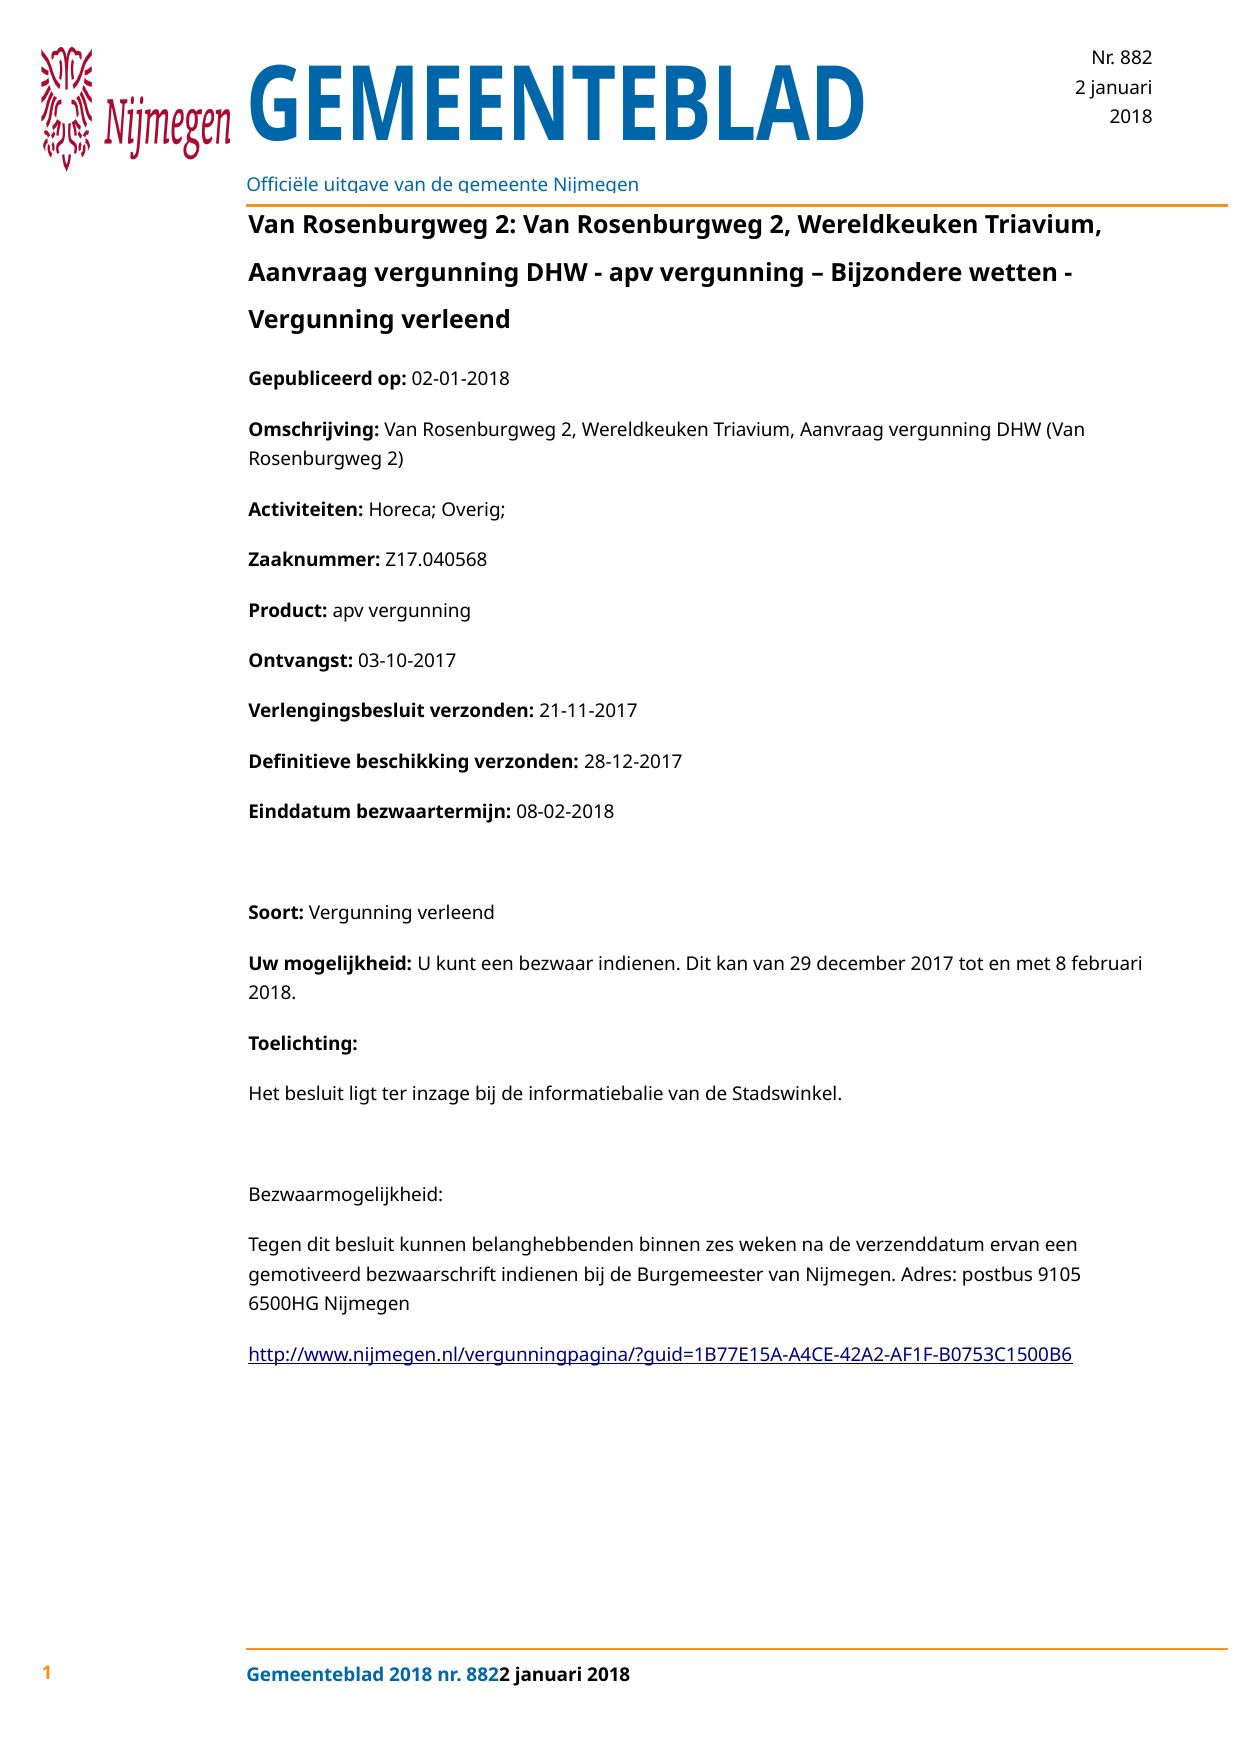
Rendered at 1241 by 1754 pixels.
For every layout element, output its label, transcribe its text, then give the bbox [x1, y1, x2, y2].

text Verlengingsbesluit verzonden: 21-11-2017 [248, 698, 1152, 723]
text Bezwaarmogelijkheid: [248, 1181, 1152, 1207]
text http://www.nijmegen.nl/vergunningpagina/?guid=1B77E15A-A4CE-42A2-AF1F-B0753C1500B6 [248, 1341, 1152, 1367]
text Omschrijving: Van Rosenburgweg 2, Wereldkeuken Triavium, Aanvraag vergunning DHW (Van Rosenburgweg 2) [248, 416, 1152, 471]
text Van Rosenburgweg 2: Van Rosenburgweg 2, Wereldkeuken Triavium, Aanvraag vergunning DHW - apv vergunning – Bijzondere wetten - Vergunning verleend [248, 207, 1152, 336]
text Einddatum bezwaartermijn: 08-02-2018 [248, 798, 1152, 824]
text Ontvangst: 03-10-2017 [248, 647, 1152, 673]
text Definitieve beschikking verzonden: 28-12-2017 [248, 748, 1152, 774]
text Product: apv vergunning [248, 597, 1152, 622]
text Het besluit ligt ter inzage bij de informatiebalie van de Stadswinkel. [248, 1080, 1152, 1106]
picture [41, 47, 231, 172]
text Toelichting: [248, 1030, 1152, 1055]
text Zaaknummer: Z17.040568 [248, 546, 1152, 572]
text Gepubliceerd op: 02-01-2018 [248, 366, 1152, 391]
text Tegen dit besluit kunnen belanghebbenden binnen zes weken na de verzenddatum ervan een gemotiveerd bezwaarschrift indienen bij de Burgemeester van Nijmegen. Adres: postbus 9105 6500HG Nijmegen [248, 1231, 1152, 1316]
text Activiteiten: Horeca; Overig; [248, 496, 1152, 522]
text Soort: Vergunning verleend [248, 899, 1152, 925]
text Uw mogelijkheid: U kunt een bezwaar indienen. Dit kan van 29 december 2017 tot en met 8 februari 2018. [248, 950, 1152, 1005]
